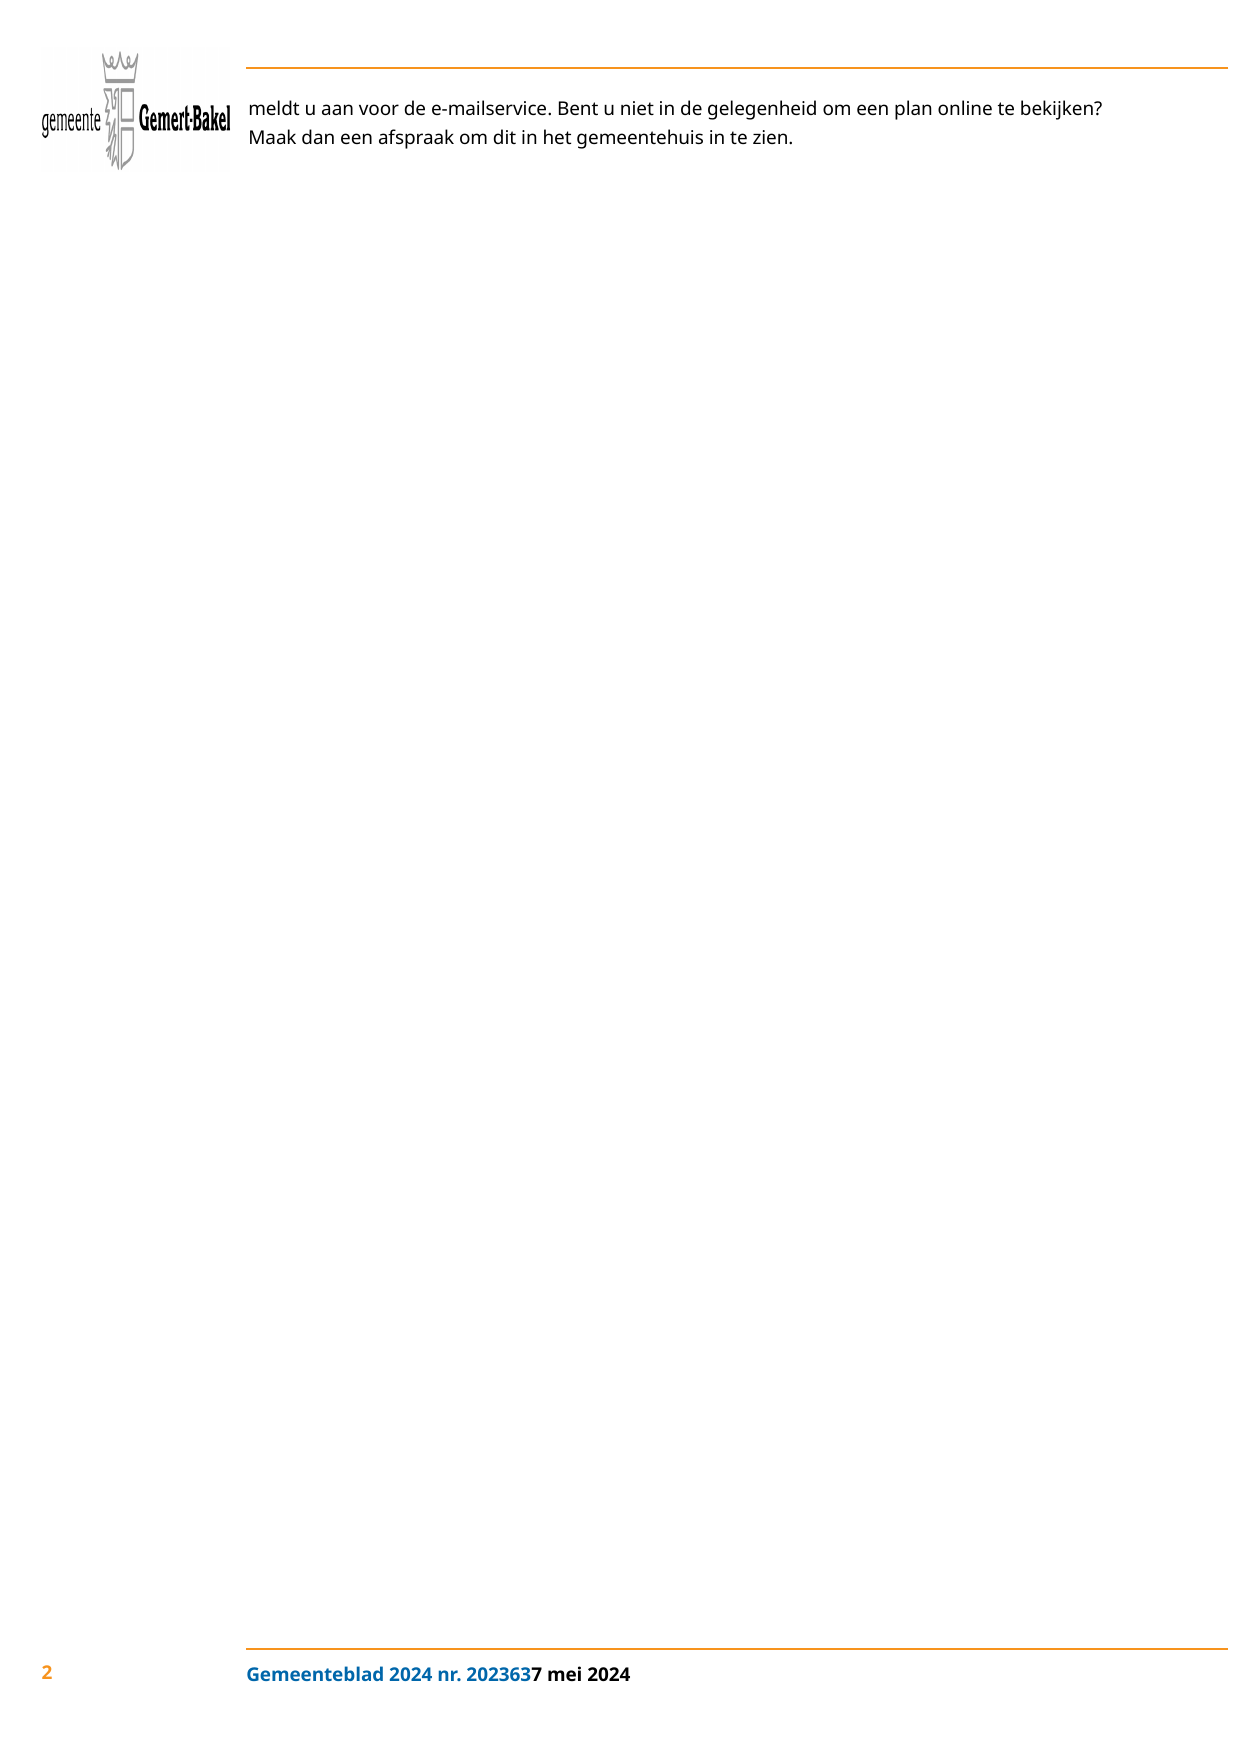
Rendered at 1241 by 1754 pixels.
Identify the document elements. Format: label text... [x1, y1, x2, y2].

picture [41, 47, 231, 172]
text meldt u aan voor de e-mailservice. Bent u niet in de gelegenheid om een plan online te bekijken? Maak dan een afspraak om dit in het gemeentehuis in te zien. [248, 95, 1152, 150]
